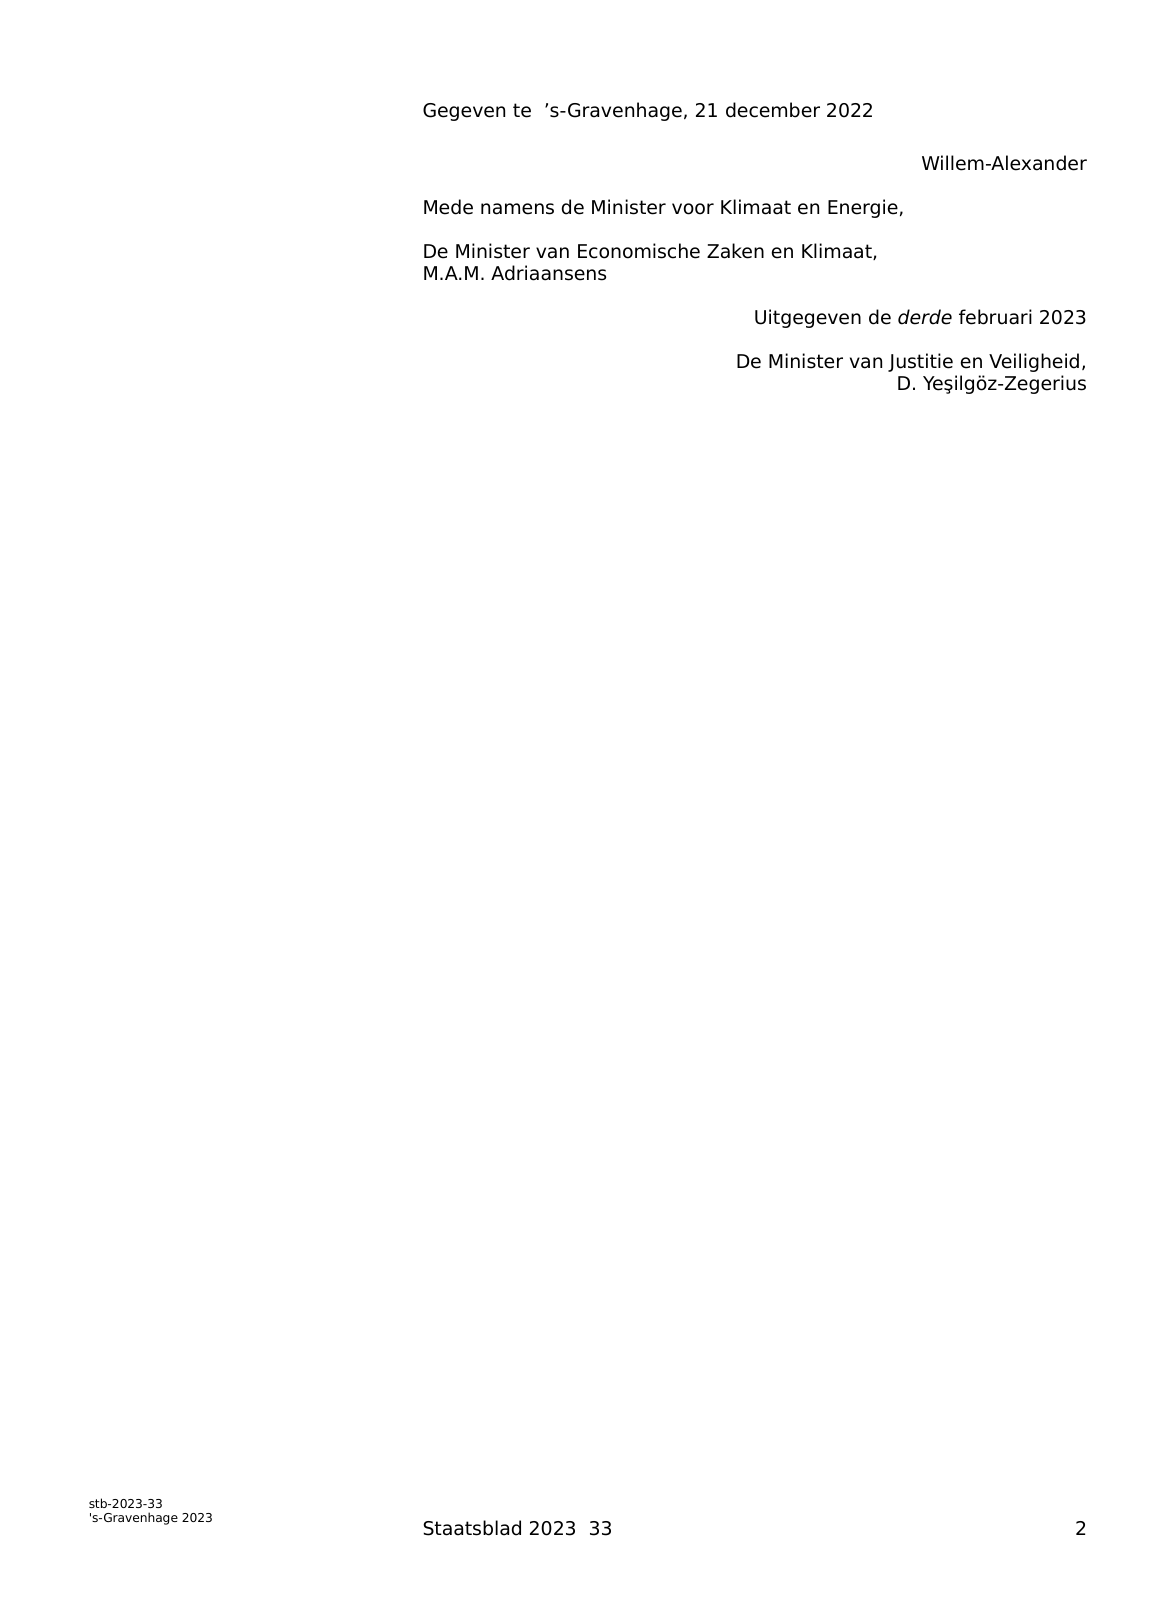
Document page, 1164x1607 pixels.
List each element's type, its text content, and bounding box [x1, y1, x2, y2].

text Gegeven te ’s-Gravenhage, 21 december 2022 [422, 100, 1087, 122]
text De Minister van Justitie en Veiligheid, D. Yeşilgöz-Zegerius [422, 351, 1087, 395]
text stb-2023-33 [88, 1497, 323, 1511]
text Willem-Alexander [422, 152, 1087, 174]
text 's-Gravenhage 2023 [88, 1511, 323, 1525]
text Uitgegeven de derde februari 2023 [422, 307, 1087, 329]
text De Minister van Economische Zaken en Klimaat, M.A.M. Adriaansens [422, 241, 1087, 285]
text Mede namens de Minister voor Klimaat en Energie, [422, 197, 1087, 218]
